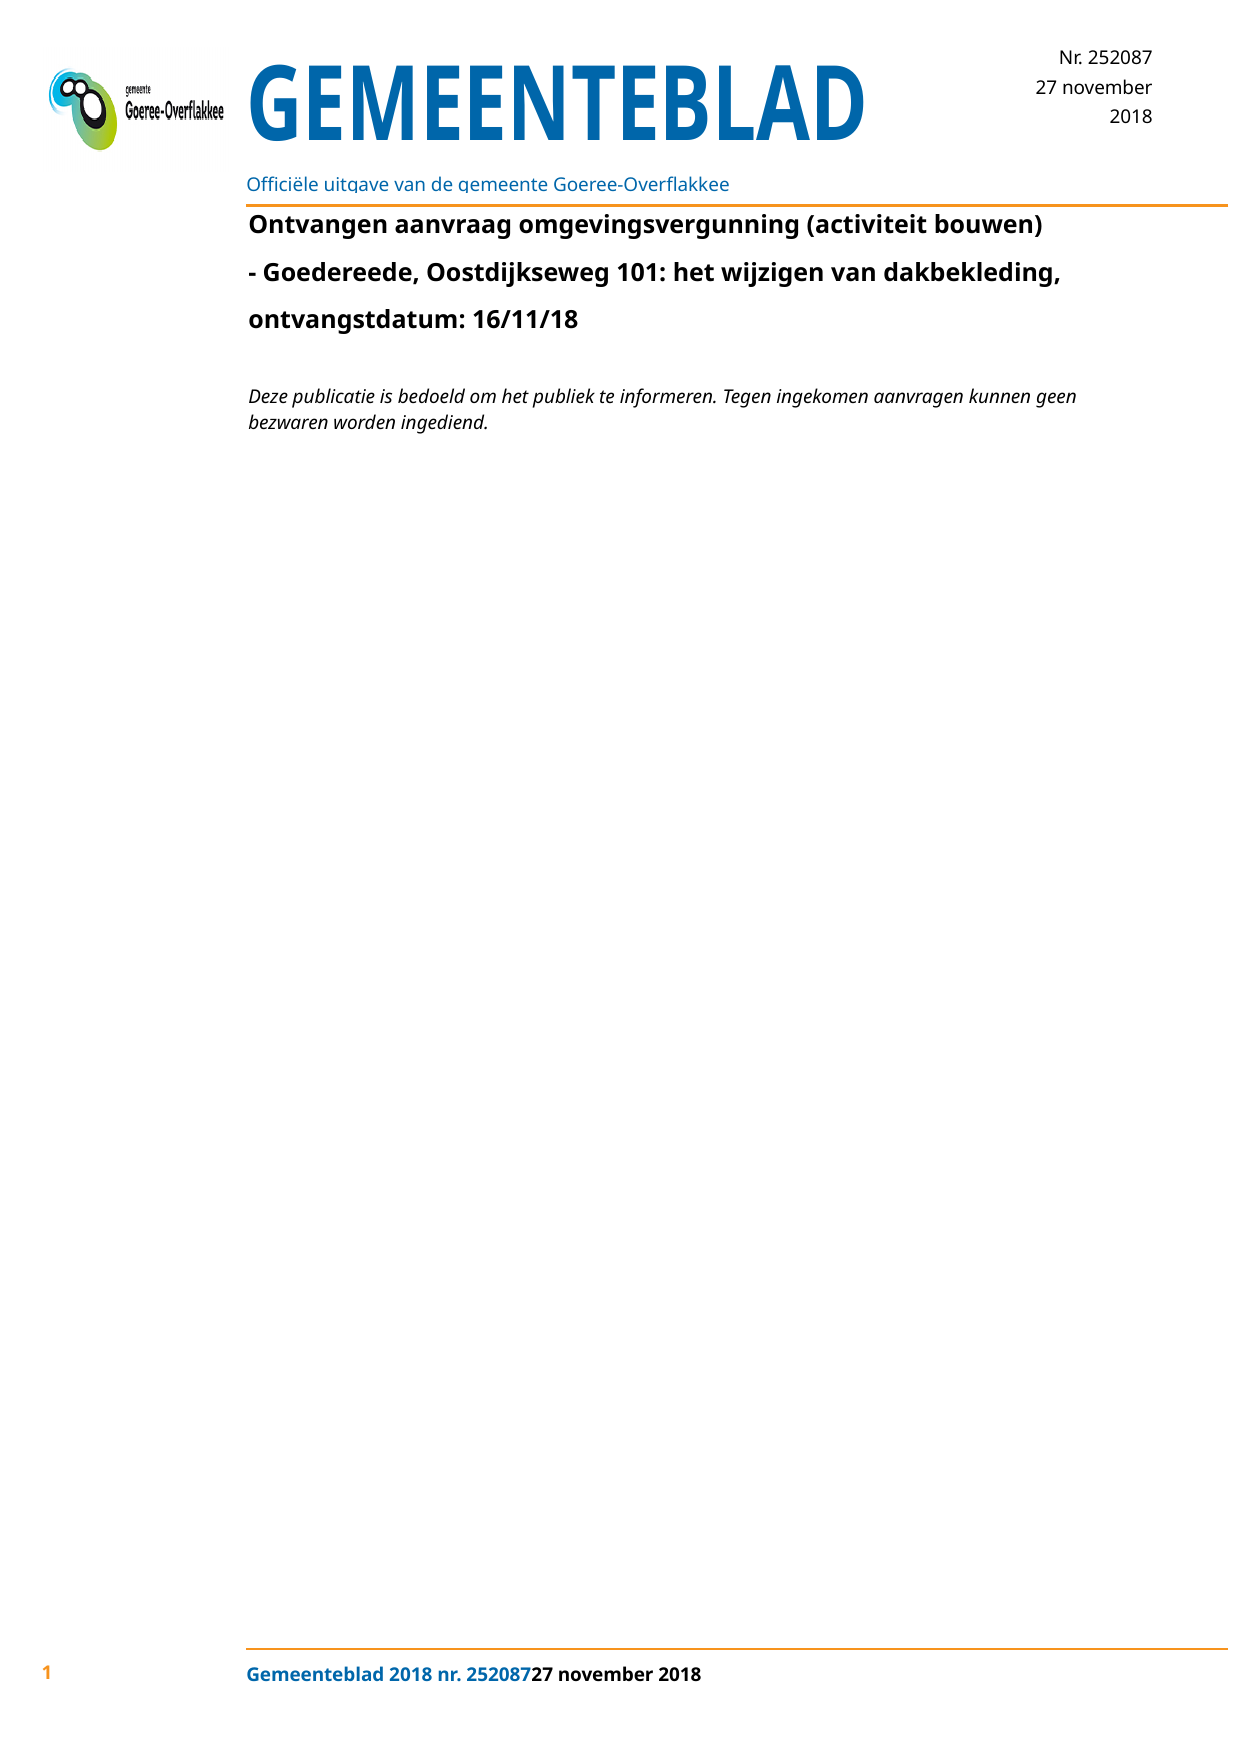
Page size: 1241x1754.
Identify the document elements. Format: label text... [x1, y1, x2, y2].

text Ontvangen aanvraag omgevingsvergunning (activiteit bouwen) - Goedereede, Oostdijkseweg 101: het wijzigen van dakbekleding, ontvangstdatum: 16/11/18 [248, 207, 1152, 336]
text Deze publicatie is bedoeld om het publiek te informeren. Tegen ingekomen aanvragen kunnen geen bezwaren worden ingediend. [248, 384, 1152, 435]
picture [41, 47, 231, 172]
